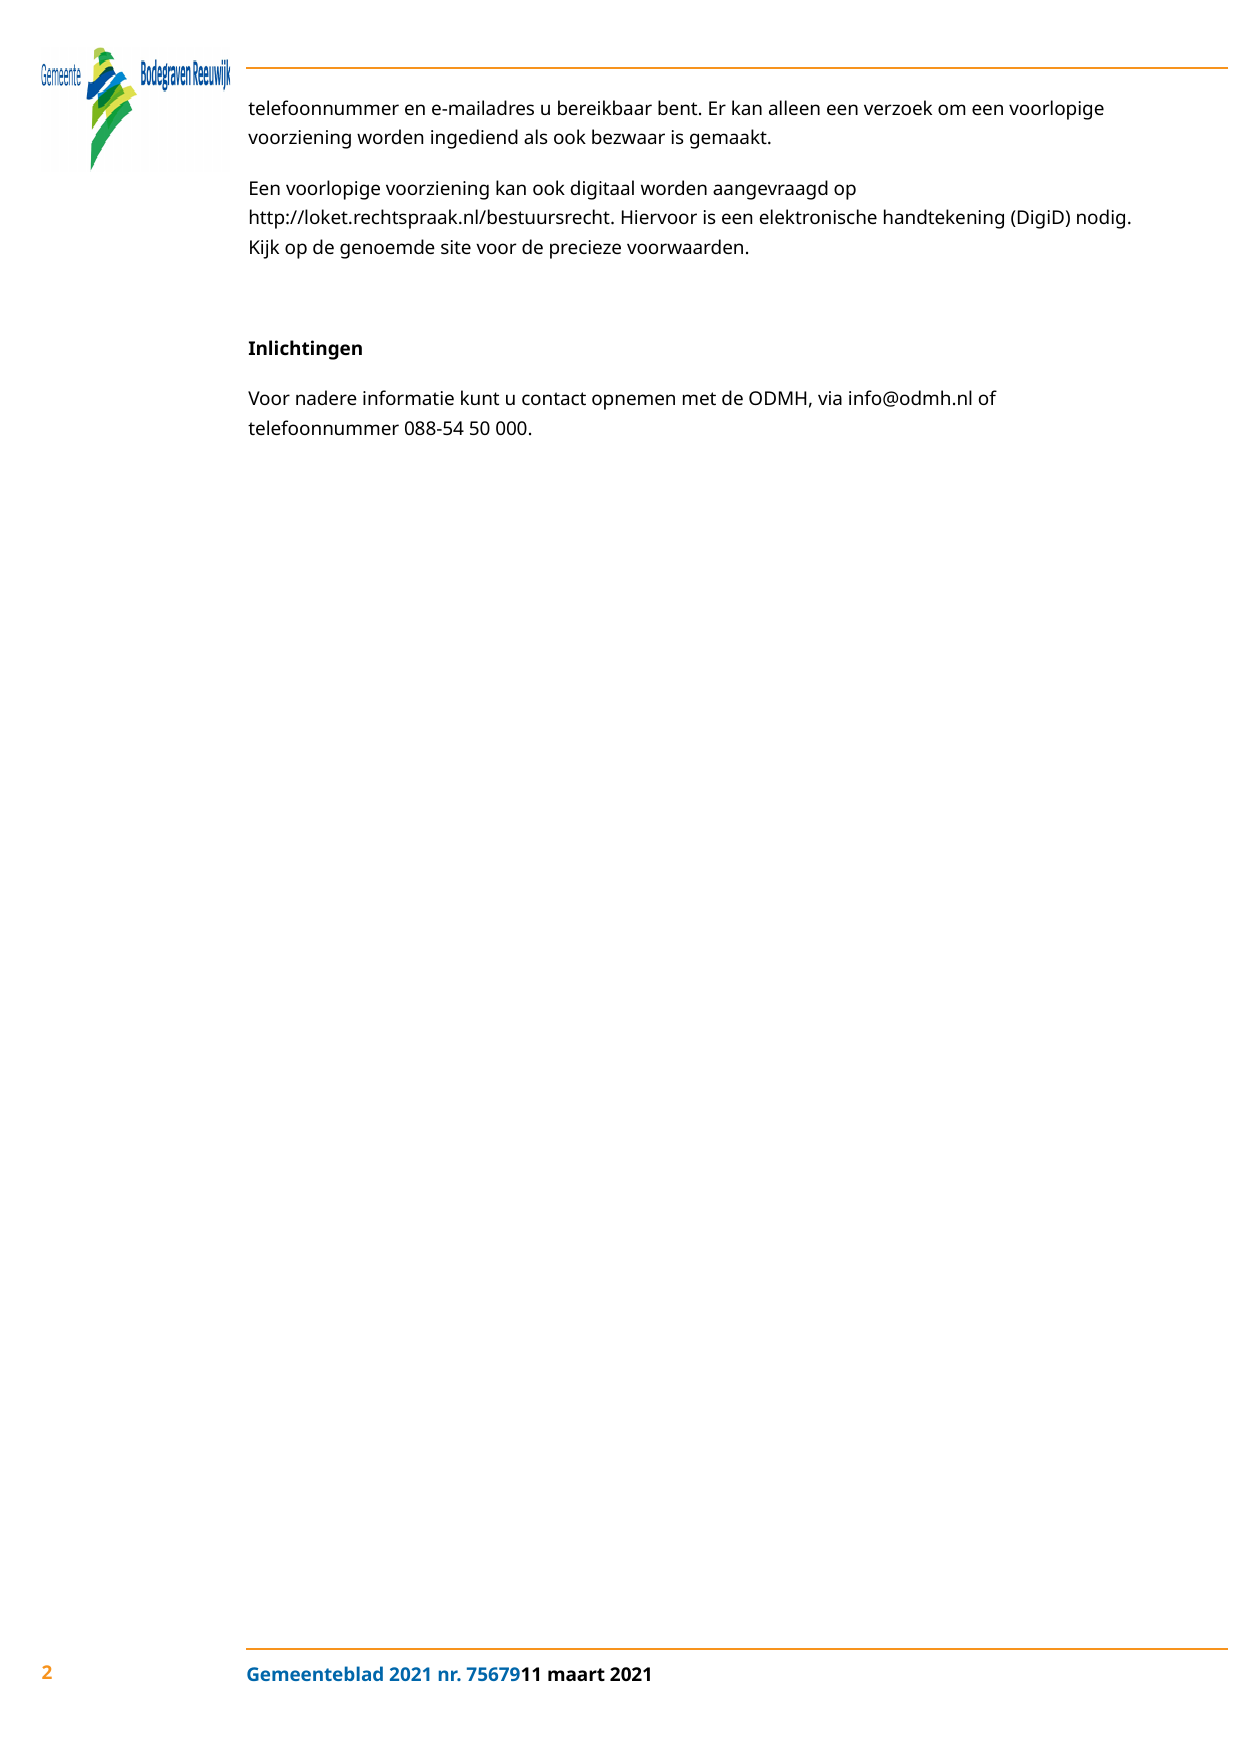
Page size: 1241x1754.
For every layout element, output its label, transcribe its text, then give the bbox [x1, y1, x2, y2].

text Voor nadere informatie kunt u contact opnemen met de ODMH, via info@odmh.nl of telefoonnummer 088-54 50 000. [248, 385, 1152, 441]
text Een voorlopige voorziening kan ook digitaal worden aangevraagd op http://loket.rechtspraak.nl/bestuursrecht. Hiervoor is een elektronische handtekening (DigiD) nodig. Kijk op de genoemde site voor de precieze voorwaarden. [248, 175, 1152, 260]
picture [41, 47, 231, 172]
text telefoonnummer en e-mailadres u bereikbaar bent. Er kan alleen een verzoek om een voorlopige voorziening worden ingediend als ook bezwaar is gemaakt. [248, 95, 1152, 150]
text Inlichtingen [248, 335, 1152, 361]
